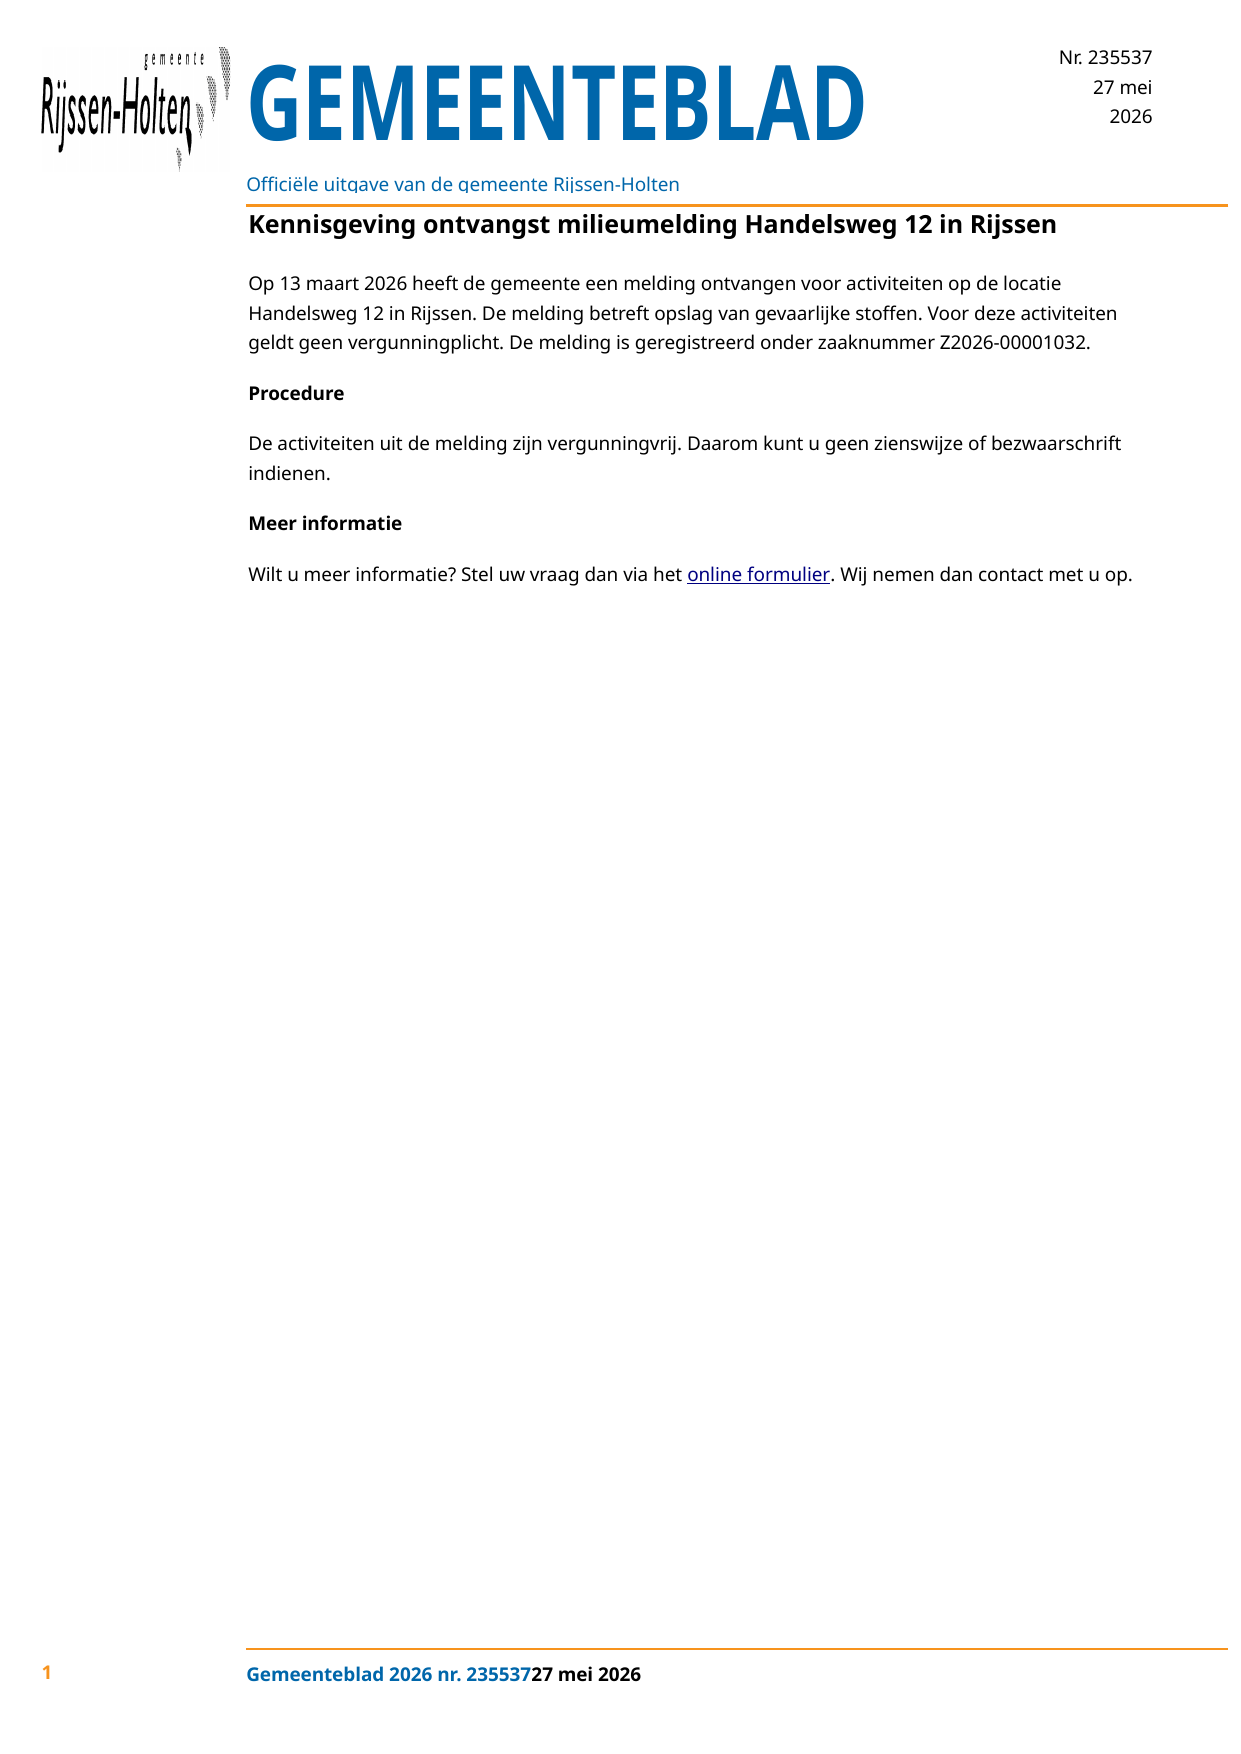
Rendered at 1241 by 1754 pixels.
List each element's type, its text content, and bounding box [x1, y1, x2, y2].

text Op 13 maart 2026 heeft de gemeente een melding ontvangen voor activiteiten op de locatie Handelsweg 12 in Rijssen. De melding betreft opslag van gevaarlijke stoffen. Voor deze activiteiten geldt geen vergunningplicht. De melding is geregistreerd onder zaaknummer Z2026-00001032. [248, 270, 1152, 355]
text Kennisgeving ontvangst milieumelding Handelsweg 12 in Rijssen [248, 207, 1152, 241]
text Meer informatie [248, 510, 1152, 536]
picture [41, 47, 231, 172]
text De activiteiten uit de melding zijn vergunningvrij. Daarom kunt u geen zienswijze of bezwaarschrift indienen. [248, 430, 1152, 486]
text Procedure [248, 380, 1152, 406]
text Wilt u meer informatie? Stel uw vraag dan via het online formulier. Wij nemen dan contact met u op. [248, 561, 1152, 586]
